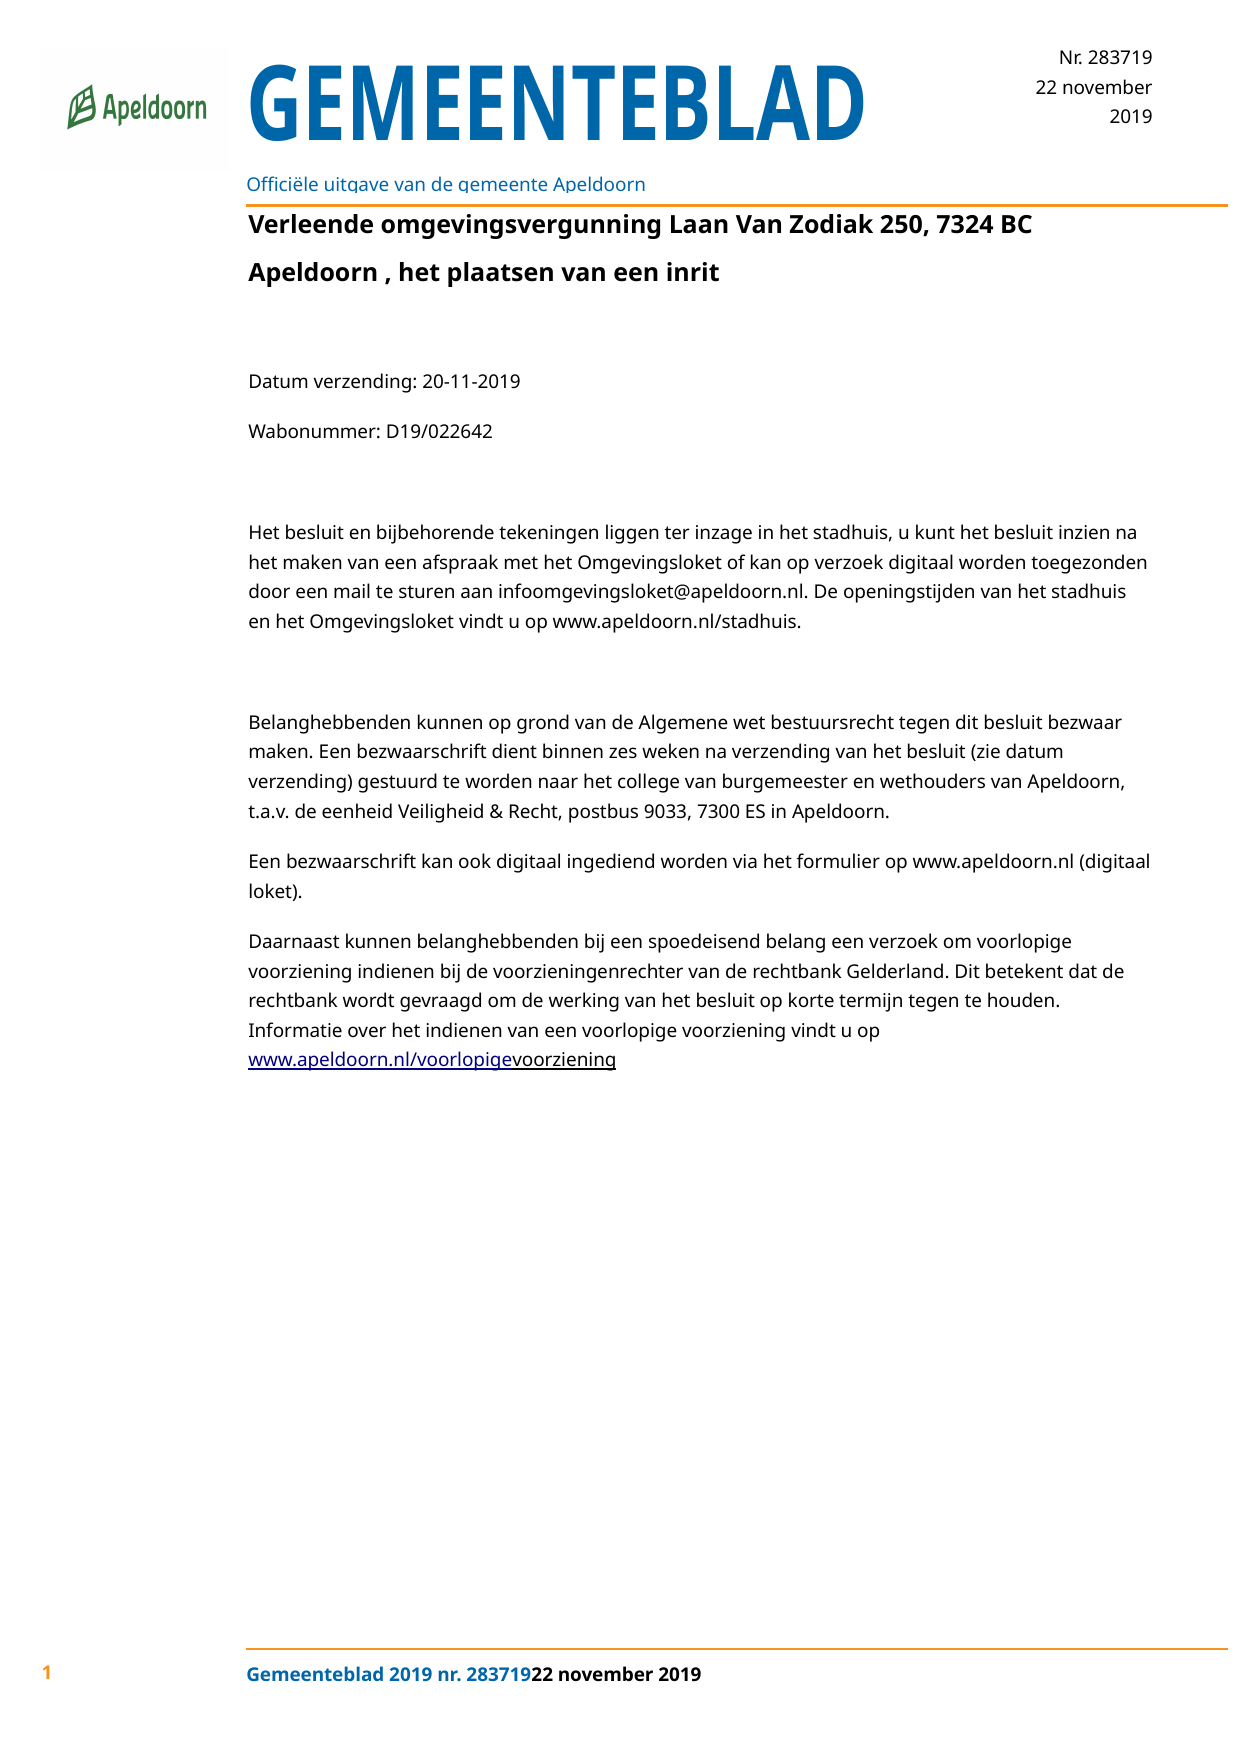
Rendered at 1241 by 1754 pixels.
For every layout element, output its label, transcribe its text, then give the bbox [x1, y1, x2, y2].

text Het besluit en bijbehorende tekeningen liggen ter inzage in het stadhuis, u kunt het besluit inzien na het maken van een afspraak met het Omgevingsloket of kan op verzoek digitaal worden toegezonden door een mail te sturen aan infoomgevingsloket@apeldoorn.nl. De openingstijden van het stadhuis en het Omgevingsloket vindt u op www.apeldoorn.nl/stadhuis. [248, 519, 1152, 634]
text Datum verzending: 20-11-2019 [248, 368, 1152, 394]
text Wabonummer: D19/022642 [248, 419, 1152, 444]
text Belanghebbenden kunnen op grond van de Algemene wet bestuursrecht tegen dit besluit bezwaar maken. Een bezwaarschrift dient binnen zes weken na verzending van het besluit (zie datum verzending) gestuurd te worden naar het college van burgemeester en wethouders van Apeldoorn, t.a.v. de eenheid Veiligheid & Recht, postbus 9033, 7300 ES in Apeldoorn. [248, 709, 1152, 824]
text Een bezwaarschrift kan ook digitaal ingediend worden via het formulier op www.apeldoorn.nl (digitaal loket). [248, 848, 1152, 904]
picture [41, 47, 231, 172]
text Daarnaast kunnen belanghebbenden bij een spoedeisend belang een verzoek om voorlopige voorziening indienen bij de voorzieningenrechter van de rechtbank Gelderland. Dit betekent dat de rechtbank wordt gevraagd om de werking van het besluit op korte termijn tegen te houden. Informatie over het indienen van een voorlopige voorziening vindt u op www.apeldoorn.nl/voorlopigevoorziening [248, 928, 1152, 1072]
text Verleende omgevingsvergunning Laan Van Zodiak 250, 7324 BC Apeldoorn , het plaatsen van een inrit [248, 207, 1152, 288]
